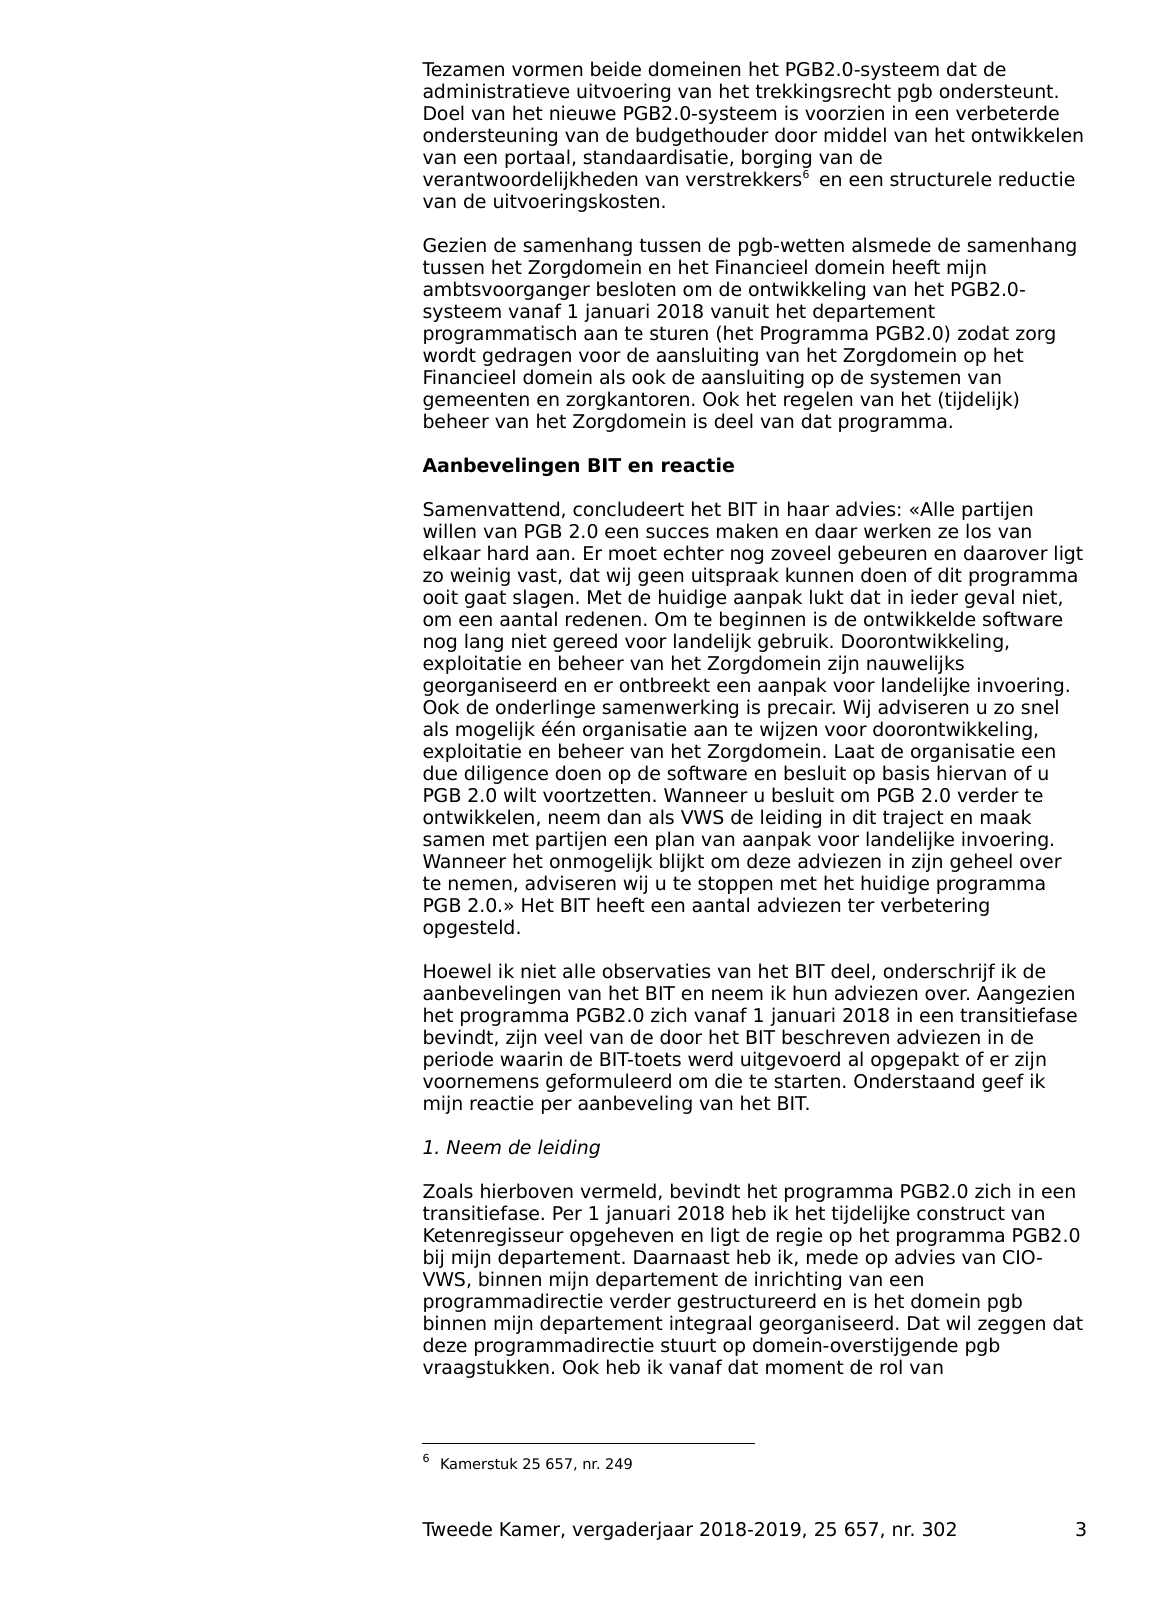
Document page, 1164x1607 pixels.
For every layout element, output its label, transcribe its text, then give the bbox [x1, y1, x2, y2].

subtitle 1. Neem de leiding [422, 1137, 1087, 1159]
text Gezien de samenhang tussen de pgb-wetten alsmede de samenhang tussen het Zorgdomein en het Financieel domein heeft mijn ambtsvoorganger besloten om de ontwikkeling van het PGB2.0-systeem vanaf 1 januari 2018 vanuit het departement programmatisch aan te sturen (het Programma PGB2.0) zodat zorg wordt gedragen voor de aansluiting van het Zorgdomein op het Financieel domein als ook de aansluiting op de systemen van gemeenten en zorgkantoren. Ook het regelen van het (tijdelijk) beheer van het Zorgdomein is deel van dat programma. [422, 235, 1087, 433]
text Samenvattend, concludeert het BIT in haar advies: «Alle partijen willen van PGB 2.0 een succes maken en daar werken ze los van elkaar hard aan. Er moet echter nog zoveel gebeuren en daarover ligt zo weinig vast, dat wij geen uitspraak kunnen doen of dit programma ooit gaat slagen. Met de huidige aanpak lukt dat in ieder geval niet, om een aantal redenen. Om te beginnen is de ontwikkelde software nog lang niet gereed voor landelijk gebruik. Doorontwikkeling, exploitatie en beheer van het Zorgdomein zijn nauwelijks georganiseerd en er ontbreekt een aanpak voor landelijke invoering. Ook de onderlinge samenwerking is precair. Wij adviseren u zo snel als mogelijk één organisatie aan te wijzen voor doorontwikkeling, exploitatie en beheer van het Zorgdomein. Laat de organisatie een due diligence doen op de software en besluit op basis hiervan of u PGB 2.0 wilt voortzetten. Wanneer u besluit om PGB 2.0 verder te ontwikkelen, neem dan als VWS de leiding in dit traject en maak samen met partijen een plan van aanpak voor landelijke invoering. Wanneer het onmogelijk blijkt om deze adviezen in zijn geheel over te nemen, adviseren wij u te stoppen met het huidige programma PGB 2.0.» Het BIT heeft een aantal adviezen ter verbetering opgesteld. [422, 499, 1087, 939]
text Hoewel ik niet alle observaties van het BIT deel, onderschrijf ik de aanbevelingen van het BIT en neem ik hun adviezen over. Aangezien het programma PGB2.0 zich vanaf 1 januari 2018 in een transitiefase bevindt, zijn veel van de door het BIT beschreven adviezen in de periode waarin de BIT-toets werd uitgevoerd al opgepakt of er zijn voornemens geformuleerd om die te starten. Onderstaand geef ik mijn reactie per aanbeveling van het BIT. [422, 961, 1087, 1115]
text Kamerstuk 25 657, nr. 249 [422, 1452, 1087, 1474]
text Tezamen vormen beide domeinen het PGB2.0-systeem dat de administratieve uitvoering van het trekkingsrecht pgb ondersteunt. Doel van het nieuwe PGB2.0-systeem is voorzien in een verbeterde ondersteuning van de budgethouder door middel van het ontwikkelen van een portaal, standaardisatie, borging van de verantwoordelijkheden van verstrekkers en een structurele reductie van de uitvoeringskosten. [422, 59, 1087, 213]
text Zoals hierboven vermeld, bevindt het programma PGB2.0 zich in een transitiefase. Per 1 januari 2018 heb ik het tijdelijke construct van Ketenregisseur opgeheven en ligt de regie op het programma PGB2.0 bij mijn departement. Daarnaast heb ik, mede op advies van CIO-VWS, binnen mijn departement de inrichting van een programmadirectie verder gestructureerd en is het domein pgb binnen mijn departement integraal georganiseerd. Dat wil zeggen dat deze programmadirectie stuurt op domein-overstijgende pgb vraagstukken. Ook heb ik vanaf dat moment de rol van [422, 1181, 1087, 1379]
subtitle Aanbevelingen BIT en reactie [422, 455, 1087, 477]
